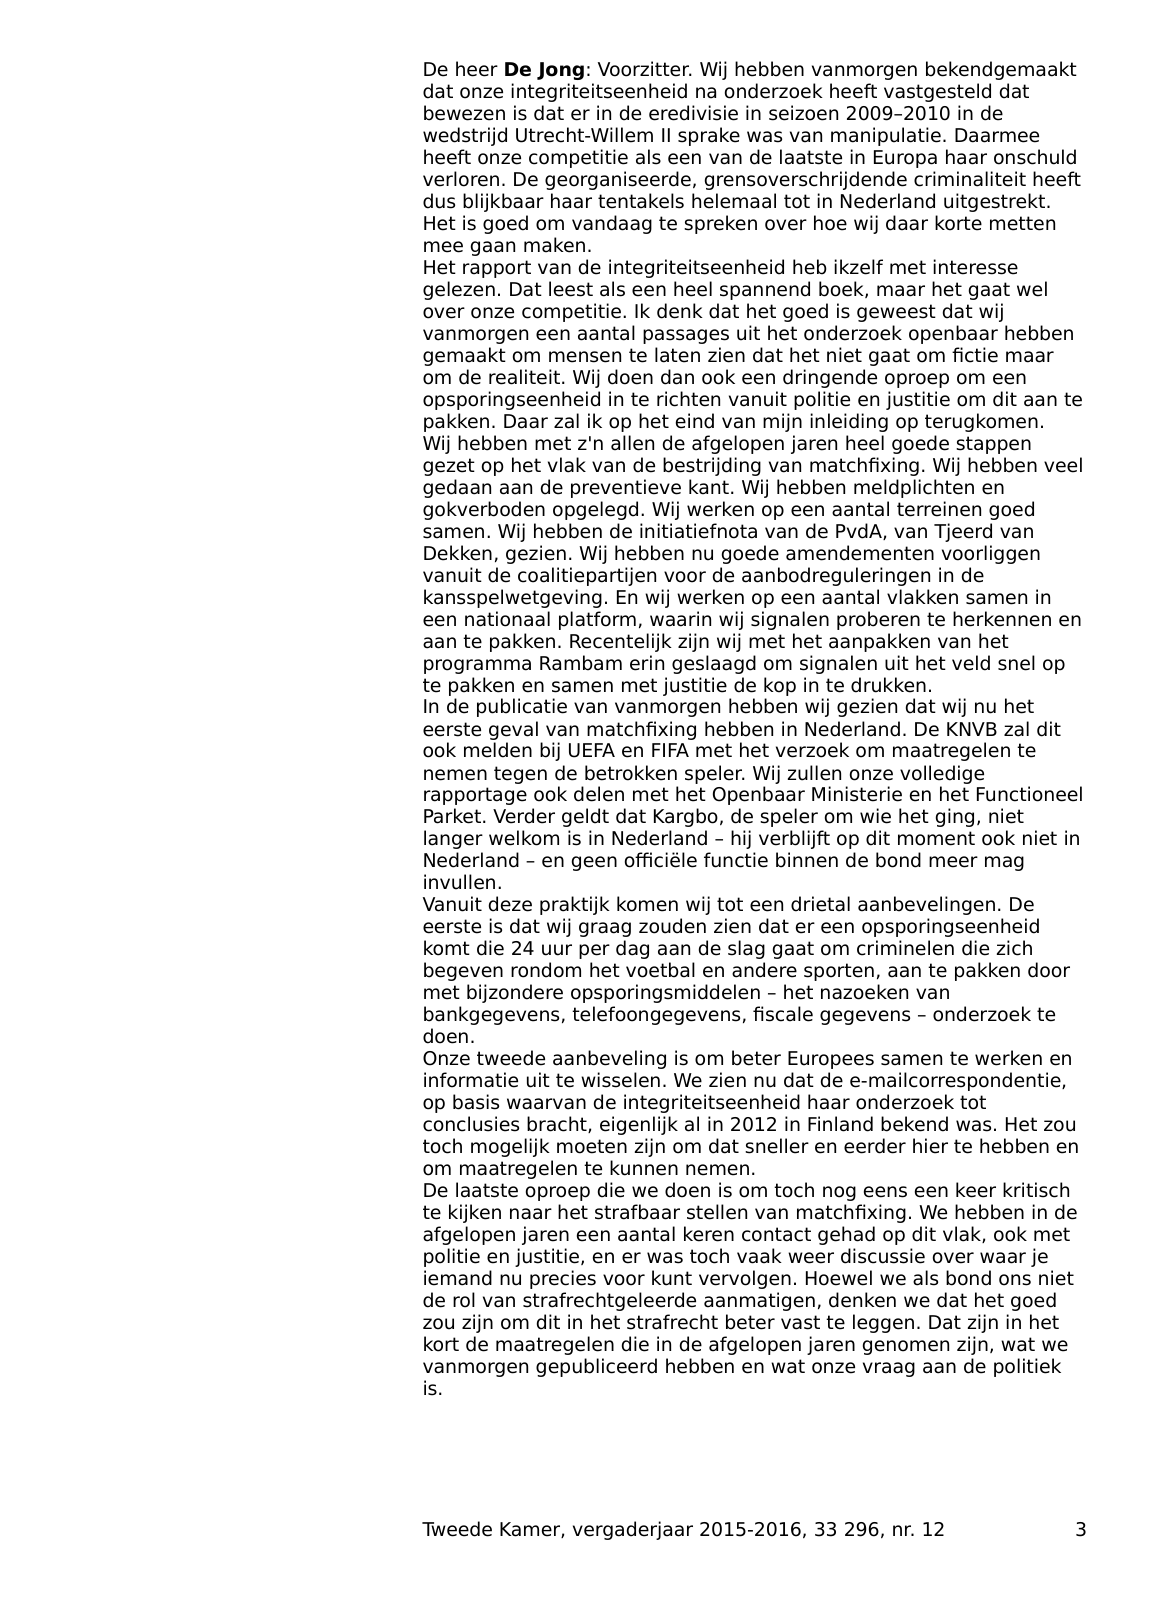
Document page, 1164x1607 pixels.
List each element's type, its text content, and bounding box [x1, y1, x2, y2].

text Het rapport van de integriteitseenheid heb ikzelf met interesse gelezen. Dat leest als een heel spannend boek, maar het gaat wel over onze competitie. Ik denk dat het goed is geweest dat wij vanmorgen een aantal passages uit het onderzoek openbaar hebben gemaakt om mensen te laten zien dat het niet gaat om fictie maar om de realiteit. Wij doen dan ook een dringende oproep om een opsporingseenheid in te richten vanuit politie en justitie om dit aan te pakken. Daar zal ik op het eind van mijn inleiding op terugkomen. [422, 257, 1087, 433]
text Vanuit deze praktijk komen wij tot een drietal aanbevelingen. De eerste is dat wij graag zouden zien dat er een opsporingseenheid komt die 24 uur per dag aan de slag gaat om criminelen die zich begeven rondom het voetbal en andere sporten, aan te pakken door met bijzondere opsporingsmiddelen – het nazoeken van bankgegevens, telefoongegevens, fiscale gegevens – onderzoek te doen. [422, 894, 1087, 1048]
text In de publicatie van vanmorgen hebben wij gezien dat wij nu het eerste geval van matchfixing hebben in Nederland. De KNVB zal dit ook melden bij UEFA en FIFA met het verzoek om maatregelen te nemen tegen de betrokken speler. Wij zullen onze volledige rapportage ook delen met het Openbaar Ministerie en het Functioneel Parket. Verder geldt dat Kargbo, de speler om wie het ging, niet langer welkom is in Nederland – hij verblijft op dit moment ook niet in Nederland – en geen officiële functie binnen de bond meer mag invullen. [422, 696, 1087, 894]
text Onze tweede aanbeveling is om beter Europees samen te werken en informatie uit te wisselen. We zien nu dat de e-mailcorrespondentie, op basis waarvan de integriteitseenheid haar onderzoek tot conclusies bracht, eigenlijk al in 2012 in Finland bekend was. Het zou toch mogelijk moeten zijn om dat sneller en eerder hier te hebben en om maatregelen te kunnen nemen. [422, 1048, 1087, 1180]
text Wij hebben met z'n allen de afgelopen jaren heel goede stappen gezet op het vlak van de bestrijding van matchfixing. Wij hebben veel gedaan aan de preventieve kant. Wij hebben meldplichten en gokverboden opgelegd. Wij werken op een aantal terreinen goed samen. Wij hebben de initiatiefnota van de PvdA, van Tjeerd van Dekken, gezien. Wij hebben nu goede amendementen voorliggen vanuit de coalitiepartijen voor de aanbodreguleringen in de kansspelwetgeving. En wij werken op een aantal vlakken samen in een nationaal platform, waarin wij signalen proberen te herkennen en aan te pakken. Recentelijk zijn wij met het aanpakken van het programma Rambam erin geslaagd om signalen uit het veld snel op te pakken en samen met justitie de kop in te drukken. [422, 433, 1087, 696]
text De heer De Jong: Voorzitter. Wij hebben vanmorgen bekendgemaakt dat onze integriteitseenheid na onderzoek heeft vastgesteld dat bewezen is dat er in de eredivisie in seizoen 2009–2010 in de wedstrijd Utrecht-Willem II sprake was van manipulatie. Daarmee heeft onze competitie als een van de laatste in Europa haar onschuld verloren. De georganiseerde, grensoverschrijdende criminaliteit heeft dus blijkbaar haar tentakels helemaal tot in Nederland uitgestrekt. Het is goed om vandaag te spreken over hoe wij daar korte metten mee gaan maken. [422, 59, 1087, 257]
text De laatste oproep die we doen is om toch nog eens een keer kritisch te kijken naar het strafbaar stellen van matchfixing. We hebben in de afgelopen jaren een aantal keren contact gehad op dit vlak, ook met politie en justitie, en er was toch vaak weer discussie over waar je iemand nu precies voor kunt vervolgen. Hoewel we als bond ons niet de rol van strafrechtgeleerde aanmatigen, denken we dat het goed zou zijn om dit in het strafrecht beter vast te leggen. Dat zijn in het kort de maatregelen die in de afgelopen jaren genomen zijn, wat we vanmorgen gepubliceerd hebben en wat onze vraag aan de politiek is. [422, 1180, 1087, 1400]
